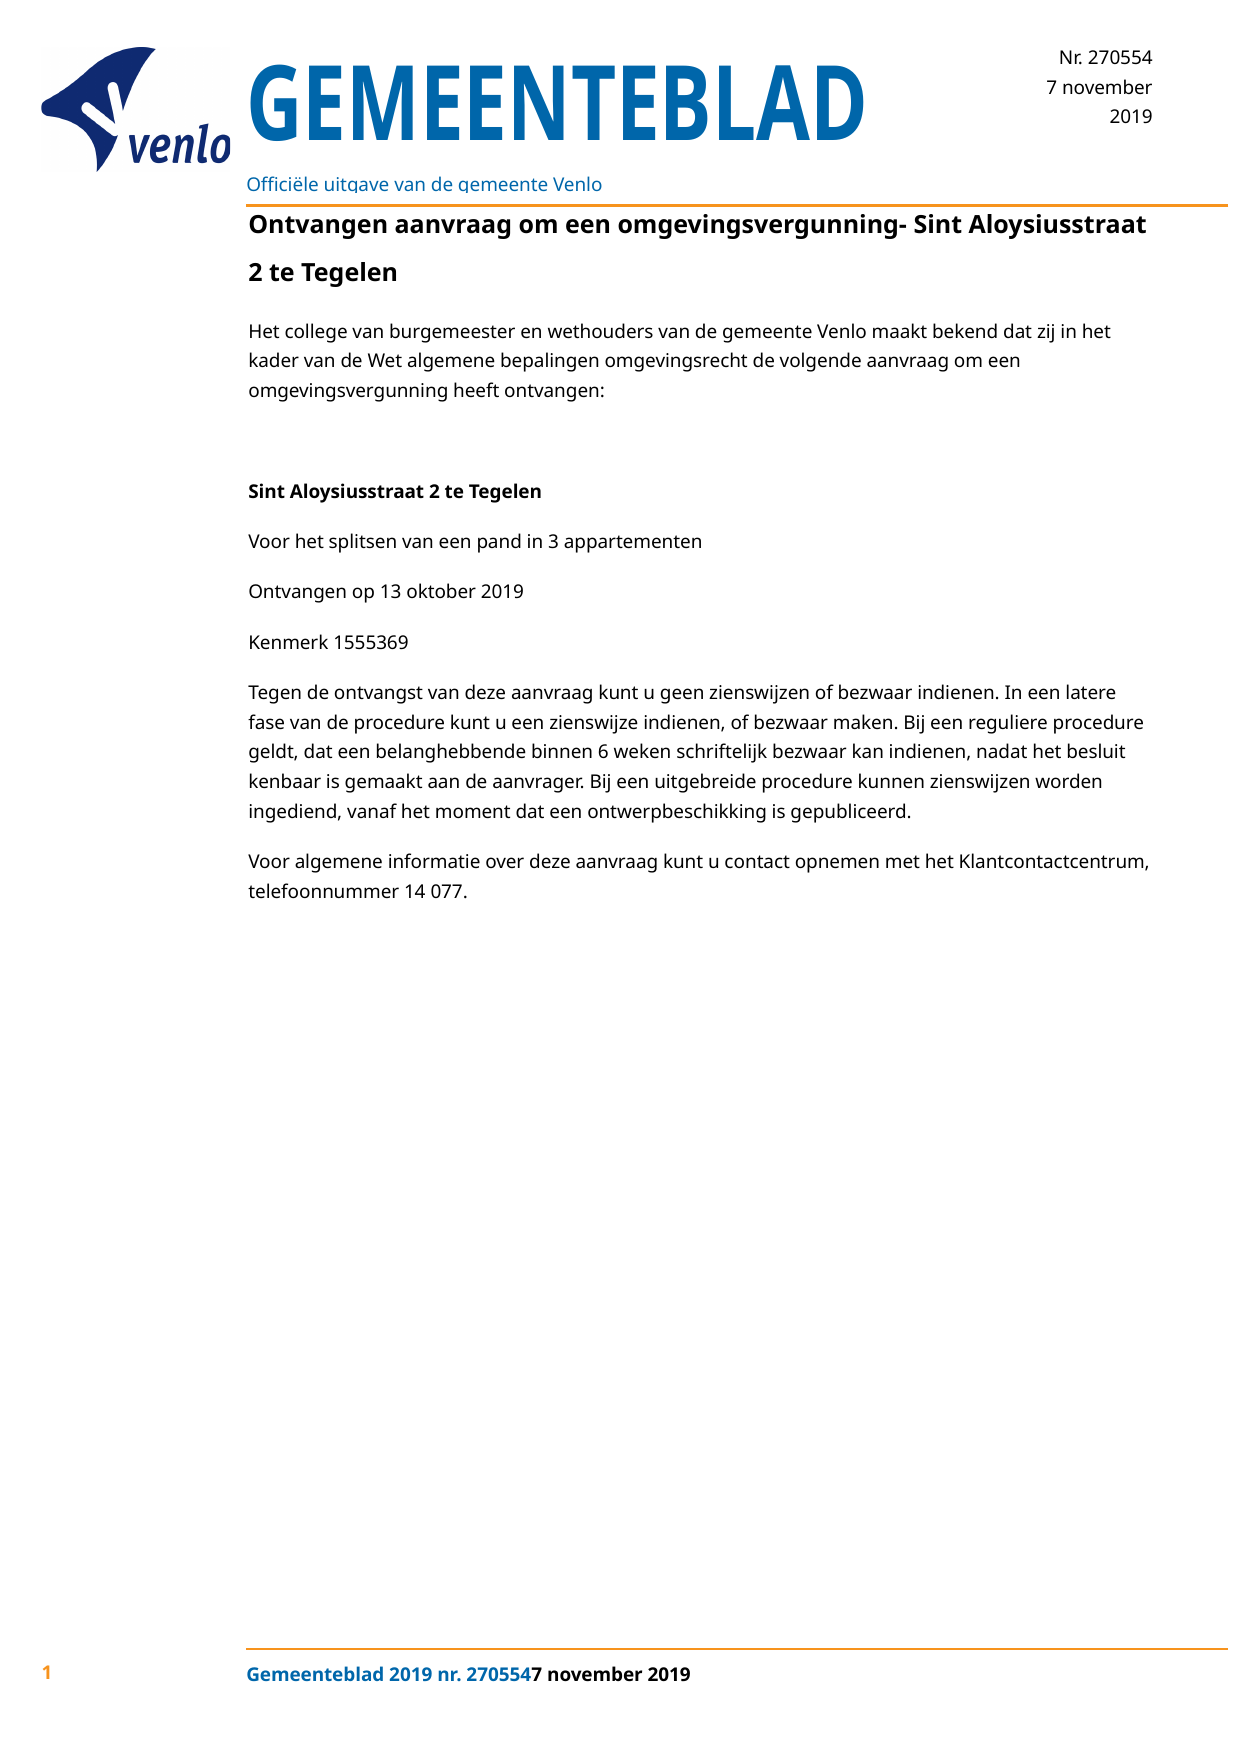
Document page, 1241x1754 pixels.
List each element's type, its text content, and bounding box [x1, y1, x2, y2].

text Ontvangen aanvraag om een omgevingsvergunning- Sint Aloysiusstraat 2 te Tegelen [248, 207, 1152, 288]
text Kenmerk 1555369 [248, 629, 1152, 655]
text Het college van burgemeester en wethouders van de gemeente Venlo maakt bekend dat zij in het kader van de Wet algemene bepalingen omgevingsrecht de volgende aanvraag om een omgevingsvergunning heeft ontvangen: [248, 318, 1152, 403]
picture [41, 47, 231, 172]
text Voor het splitsen van een pand in 3 appartementen [248, 528, 1152, 554]
text Ontvangen op 13 oktober 2019 [248, 579, 1152, 604]
text Tegen de ontvangst van deze aanvraag kunt u geen zienswijzen of bezwaar indienen. In een latere fase van de procedure kunt u een zienswijze indienen, of bezwaar maken. Bij een reguliere procedure geldt, dat een belanghebbende binnen 6 weken schriftelijk bezwaar kan indienen, nadat het besluit kenbaar is gemaakt aan de aanvrager. Bij een uitgebreide procedure kunnen zienswijzen worden ingediend, vanaf het moment dat een ontwerpbeschikking is gepubliceerd. [248, 679, 1152, 824]
text Sint Aloysiusstraat 2 te Tegelen [248, 478, 1152, 504]
text Voor algemene informatie over deze aanvraag kunt u contact opnemen met het Klantcontactcentrum, telefoonnummer 14 077. [248, 848, 1152, 904]
